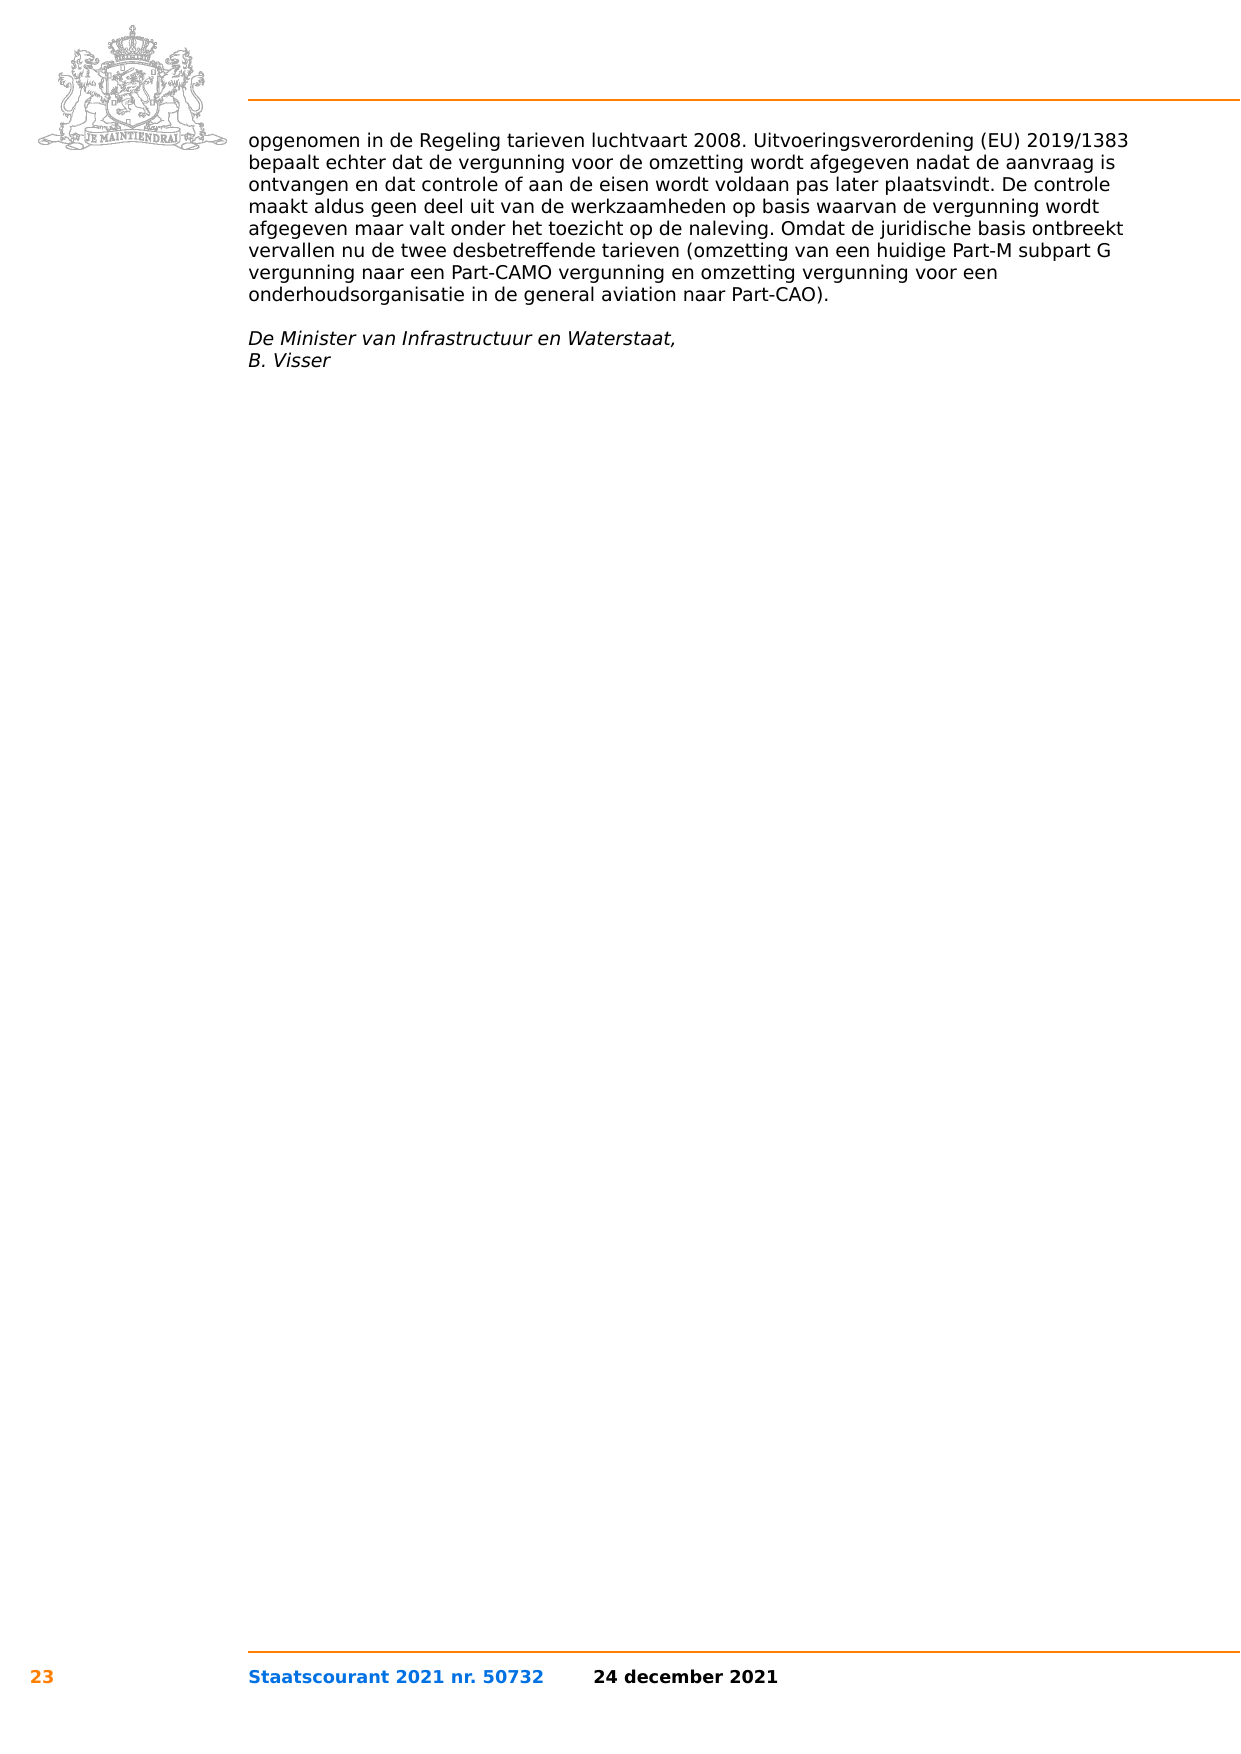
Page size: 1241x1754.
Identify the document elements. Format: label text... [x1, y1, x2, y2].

picture [38, 25, 227, 150]
text opgenomen in de Regeling tarieven luchtvaart 2008. Uitvoeringsverordening (EU) 2019/1383 bepaalt echter dat de vergunning voor de omzetting wordt afgegeven nadat de aanvraag is ontvangen en dat controle of aan de eisen wordt voldaan pas later plaatsvindt. De controle maakt aldus geen deel uit van de werkzaamheden op basis waarvan de vergunning wordt afgegeven maar valt onder het toezicht op de naleving. Omdat de juridische basis ontbreekt vervallen nu de twee desbetreffende tarieven (omzetting van een huidige Part-M subpart G vergunning naar een Part-CAMO vergunning en omzetting vergunning voor een onderhoudsorganisatie in de general aviation naar Part-CAO). [248, 130, 1163, 306]
text De Minister van Infrastructuur en Waterstaat, B. Visser [248, 328, 1163, 372]
